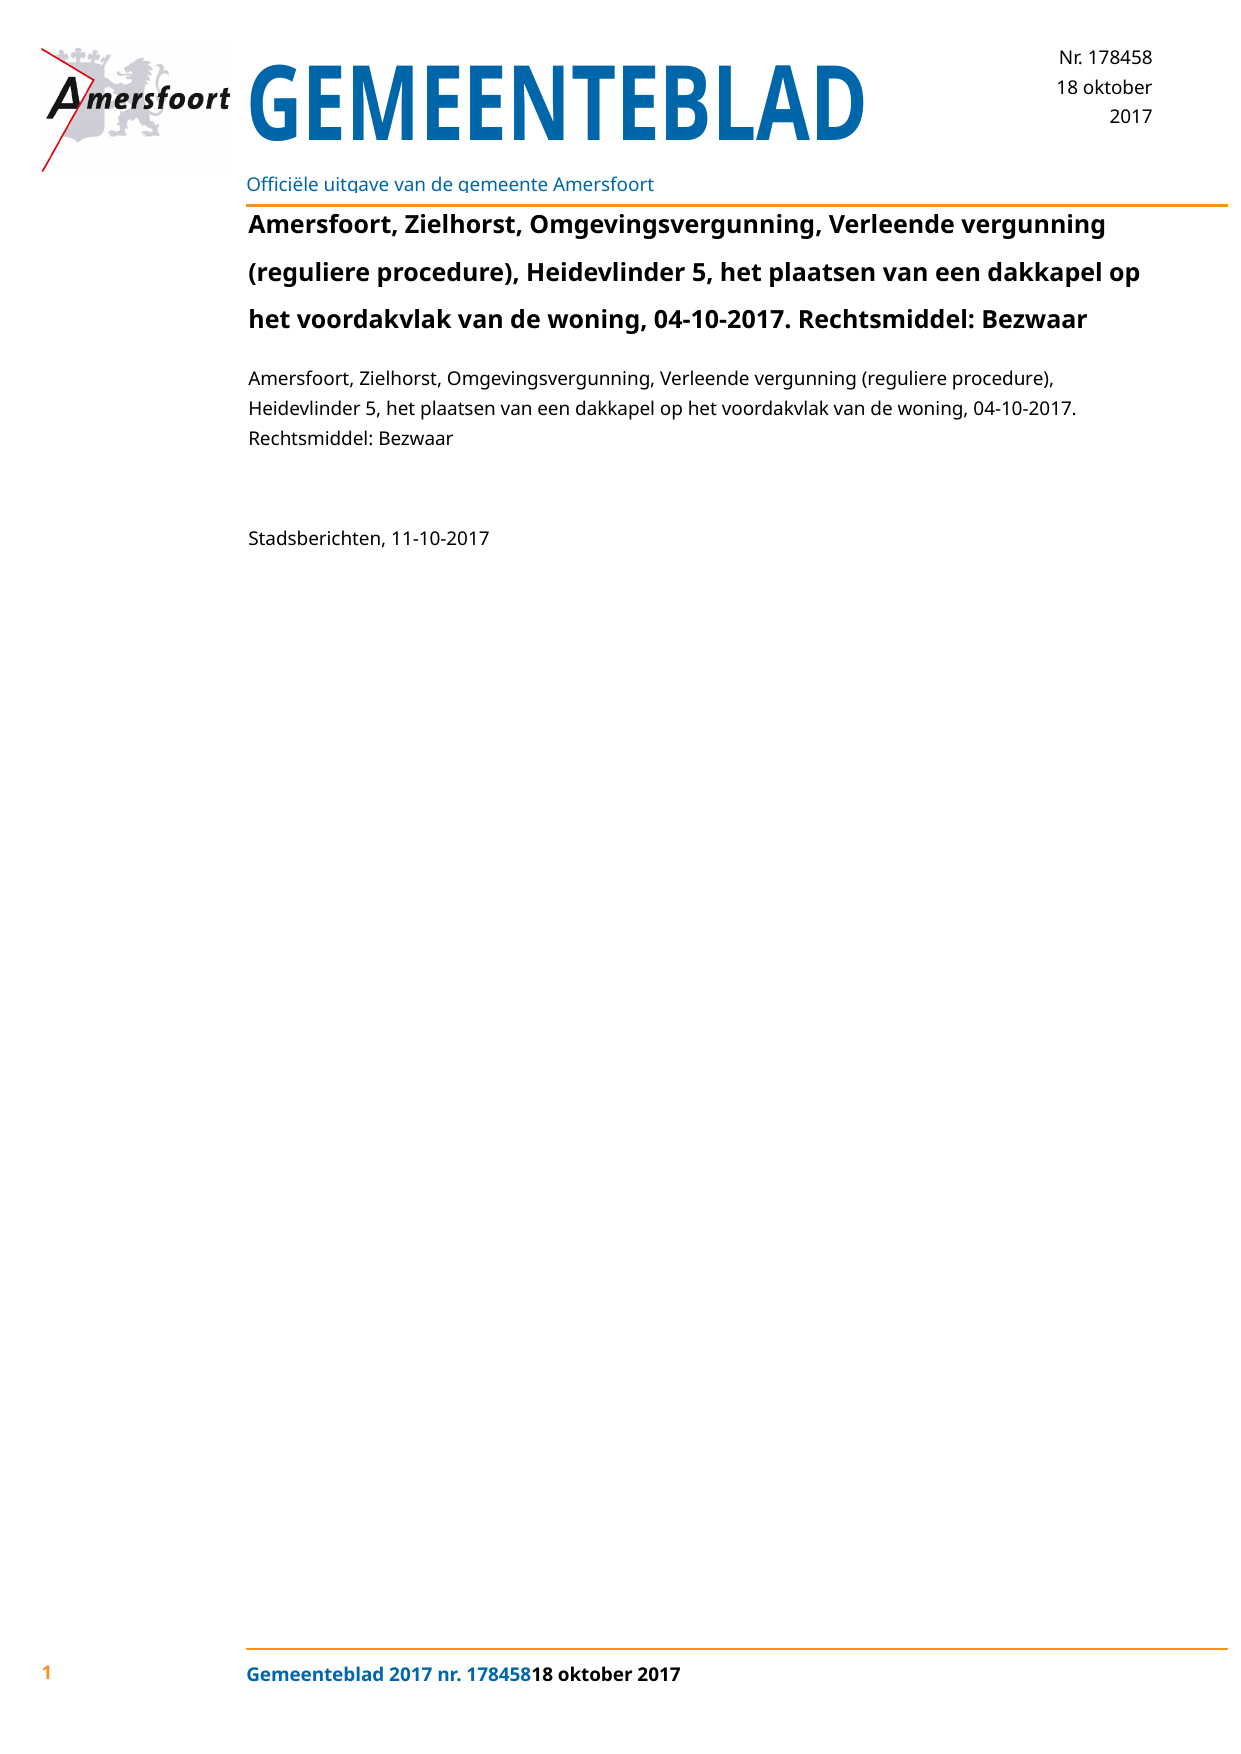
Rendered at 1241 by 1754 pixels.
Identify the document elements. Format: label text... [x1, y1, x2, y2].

text Amersfoort, Zielhorst, Omgevingsvergunning, Verleende vergunning (reguliere procedure), Heidevlinder 5, het plaatsen van een dakkapel op het voordakvlak van de woning, 04-10-2017. Rechtsmiddel: Bezwaar [248, 366, 1152, 450]
text Stadsberichten, 11-10-2017 [248, 526, 1152, 551]
picture [41, 47, 231, 172]
text Amersfoort, Zielhorst, Omgevingsvergunning, Verleende vergunning (reguliere procedure), Heidevlinder 5, het plaatsen van een dakkapel op het voordakvlak van de woning, 04-10-2017. Rechtsmiddel: Bezwaar [248, 207, 1152, 336]
